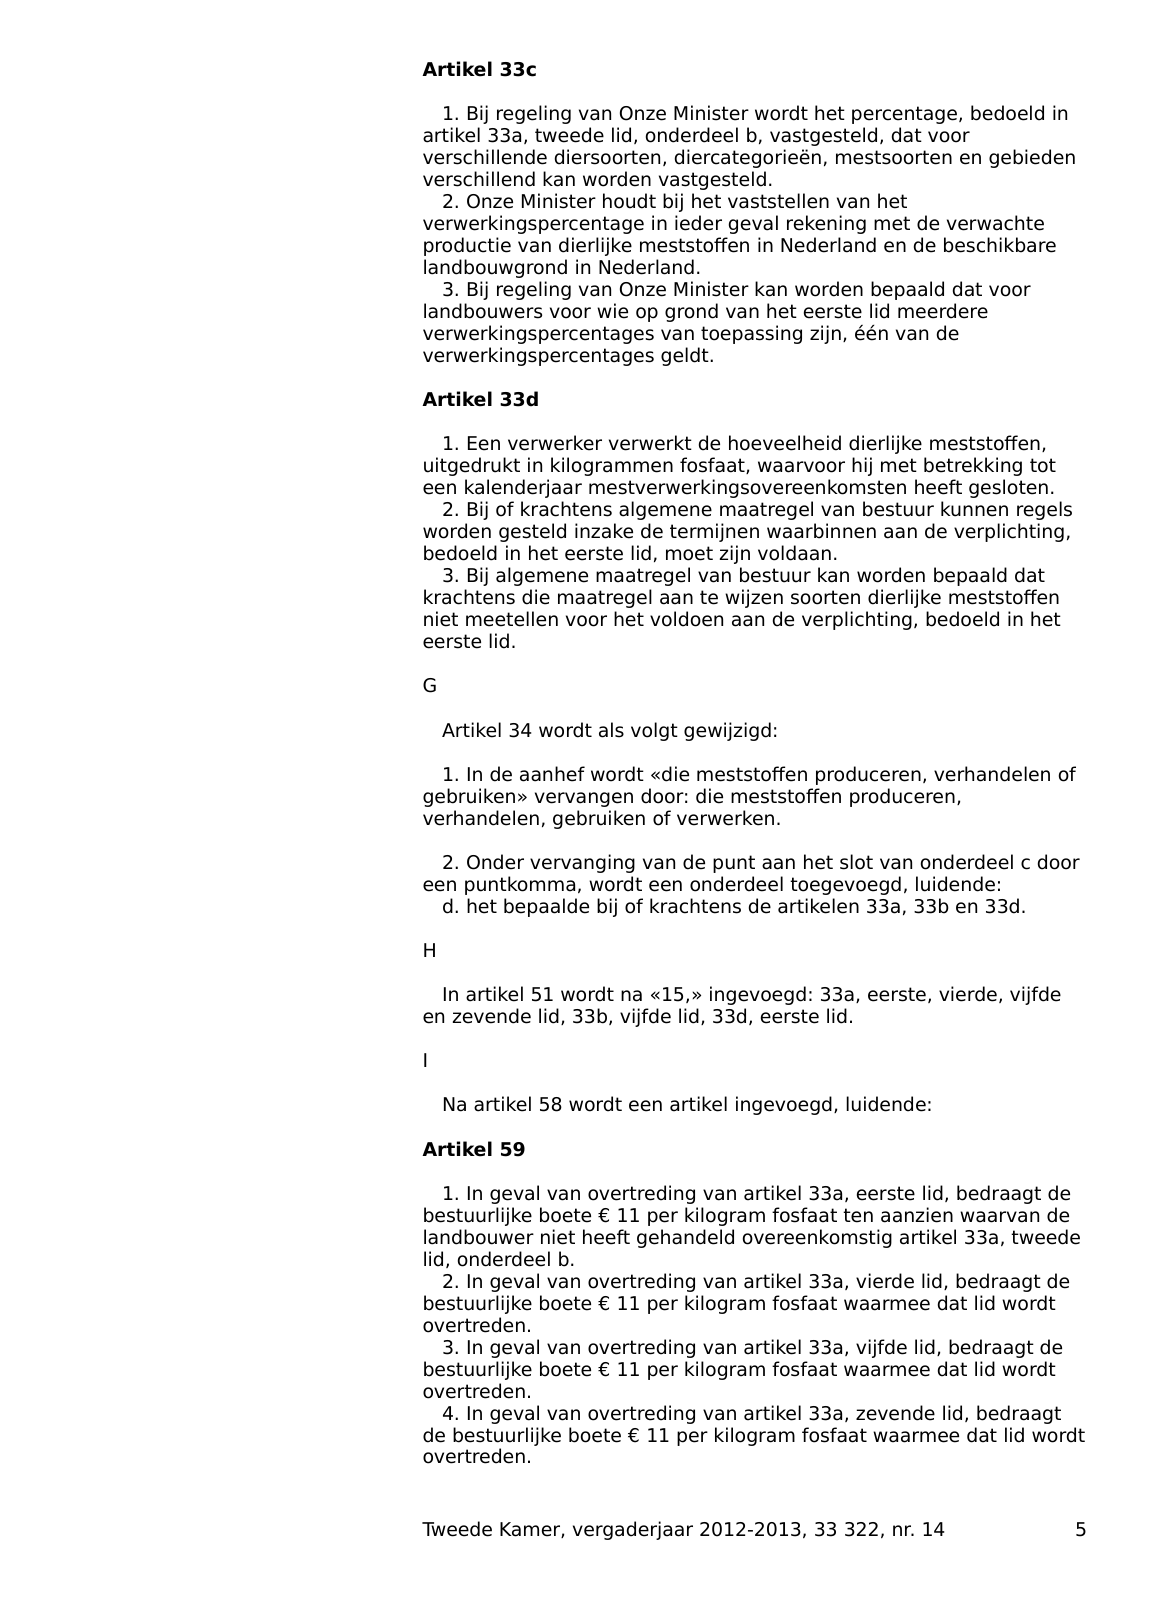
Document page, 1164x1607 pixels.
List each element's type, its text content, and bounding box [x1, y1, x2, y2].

text d. het bepaalde bij of krachtens de artikelen 33a, 33b en 33d. [422, 896, 1087, 918]
text 3. In geval van overtreding van artikel 33a, vijfde lid, bedraagt de bestuurlijke boete € 11 per kilogram fosfaat waarmee dat lid wordt overtreden. [422, 1337, 1087, 1402]
text 1. In de aanhef wordt «die meststoffen produceren, verhandelen of gebruiken» vervangen door: die meststoffen produceren, verhandelen, gebruiken of verwerken. [422, 764, 1087, 829]
subtitle Artikel 33c [422, 59, 1087, 81]
text 4. In geval van overtreding van artikel 33a, zevende lid, bedraagt de bestuurlijke boete € 11 per kilogram fosfaat waarmee dat lid wordt overtreden. [422, 1402, 1087, 1468]
text 1. Bij regeling van Onze Minister wordt het percentage, bedoeld in artikel 33a, tweede lid, onderdeel b, vastgesteld, dat voor verschillende diersoorten, diercategorieën, mestsoorten en gebieden verschillend kan worden vastgesteld. [422, 103, 1087, 191]
text 3. Bij algemene maatregel van bestuur kan worden bepaald dat krachtens die maatregel aan te wijzen soorten dierlijke meststoffen niet meetellen voor het voldoen aan de verplichting, bedoeld in het eerste lid. [422, 565, 1087, 653]
text In artikel 51 wordt na «15,» ingevoegd: 33a, eerste, vierde, vijfde en zevende lid, 33b, vijfde lid, 33d, eerste lid. [422, 984, 1087, 1028]
text 2. Bij of krachtens algemene maatregel van bestuur kunnen regels worden gesteld inzake de termijnen waarbinnen aan de verplichting, bedoeld in het eerste lid, moet zijn voldaan. [422, 499, 1087, 565]
text 2. In geval van overtreding van artikel 33a, vierde lid, bedraagt de bestuurlijke boete € 11 per kilogram fosfaat waarmee dat lid wordt overtreden. [422, 1271, 1087, 1337]
text Artikel 34 wordt als volgt gewijzigd: [422, 719, 1087, 741]
text 2. Onder vervanging van de punt aan het slot van onderdeel c door een puntkomma, wordt een onderdeel toegevoegd, luidende: [422, 852, 1087, 896]
subtitle Artikel 33d [422, 389, 1087, 411]
subtitle G [422, 675, 1087, 697]
text 1. Een verwerker verwerkt de hoeveelheid dierlijke meststoffen, uitgedrukt in kilogrammen fosfaat, waarvoor hij met betrekking tot een kalenderjaar mestverwerkingsovereenkomsten heeft gesloten. [422, 433, 1087, 499]
text Na artikel 58 wordt een artikel ingevoegd, luidende: [422, 1094, 1087, 1116]
text 3. Bij regeling van Onze Minister kan worden bepaald dat voor landbouwers voor wie op grond van het eerste lid meerdere verwerkingspercentages van toepassing zijn, één van de verwerkingspercentages geldt. [422, 279, 1087, 367]
subtitle Artikel 59 [422, 1138, 1087, 1161]
subtitle I [422, 1050, 1087, 1072]
subtitle H [422, 940, 1087, 962]
text 1. In geval van overtreding van artikel 33a, eerste lid, bedraagt de bestuurlijke boete € 11 per kilogram fosfaat ten aanzien waarvan de landbouwer niet heeft gehandeld overeenkomstig artikel 33a, tweede lid, onderdeel b. [422, 1183, 1087, 1271]
text 2. Onze Minister houdt bij het vaststellen van het verwerkingspercentage in ieder geval rekening met de verwachte productie van dierlijke meststoffen in Nederland en de beschikbare landbouwgrond in Nederland. [422, 191, 1087, 279]
